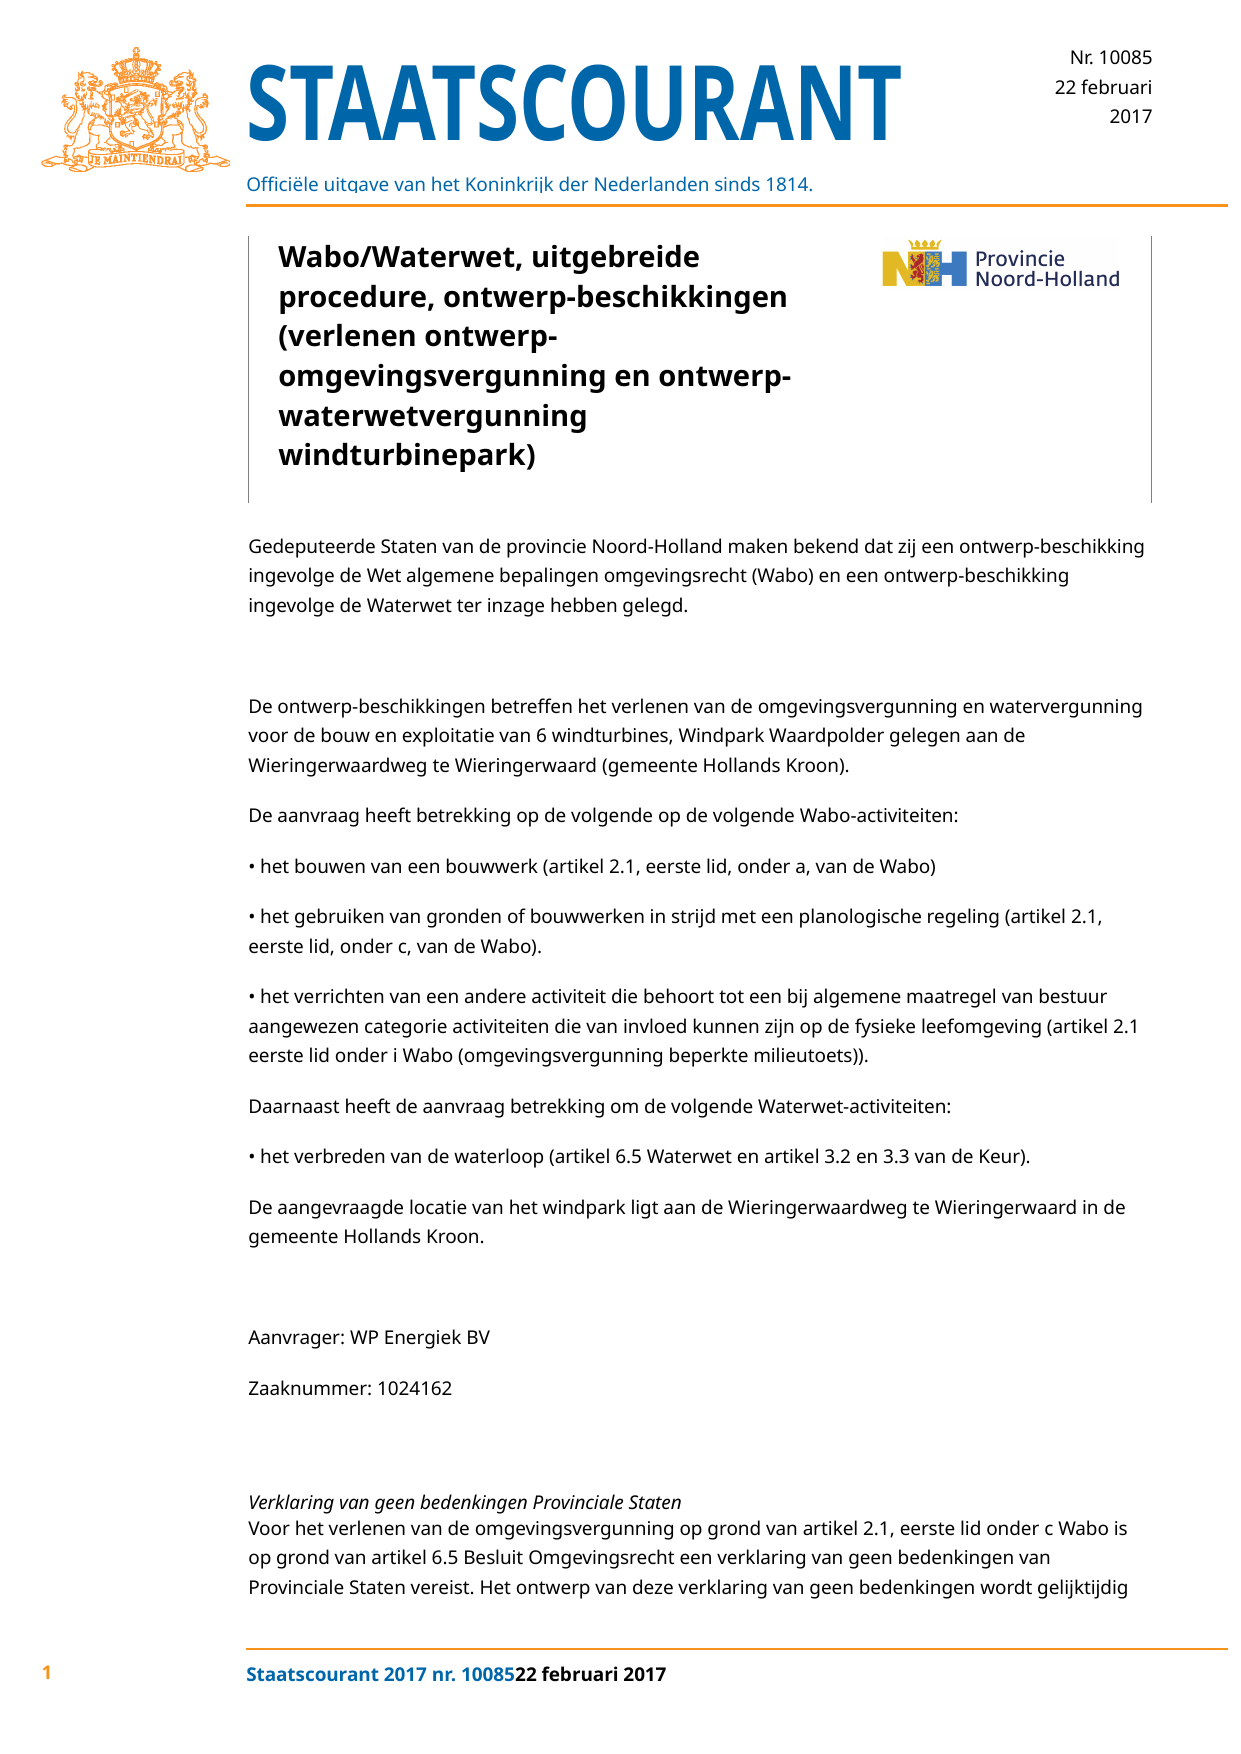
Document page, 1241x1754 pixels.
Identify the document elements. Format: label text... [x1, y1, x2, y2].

text Aanvrager: WP Energiek BV [248, 1324, 1152, 1350]
text Verklaring van geen bedenkingen Provinciale Staten [248, 1489, 1152, 1515]
text • het verrichten van een andere activiteit die behoort tot een bij algemene maatregel van bestuur aangewezen categorie activiteiten die van invloed kunnen zijn op de fysieke leefomgeving (artikel 2.1 eerste lid onder i Wabo (omgevingsvergunning beperkte milieutoets)). [248, 983, 1152, 1068]
table_header Wabo/Waterwet, uitgebreide procedure, ontwerp-beschikkingen (verlenen ontwerp-omgevingsvergunning en ontwerp-waterwetvergunning windturbinepark) [249, 236, 850, 503]
text Gedeputeerde Staten van de provincie Noord-Holland maken bekend dat zij een ontwerp-beschikking ingevolge de Wet algemene bepalingen omgevingsrecht (Wabo) en een ontwerp-beschikking ingevolge de Waterwet ter inzage hebben gelegd. [248, 533, 1152, 618]
table_header [850, 236, 1151, 503]
text De ontwerp-beschikkingen betreffen het verlenen van de omgevingsvergunning en watervergunning voor de bouw en exploitatie van 6 windturbines, Windpark Waardpolder gelegen aan de Wieringerwaardweg te Wieringerwaard (gemeente Hollands Kroon). [248, 693, 1152, 778]
text • het bouwen van een bouwwerk (artikel 2.1, eerste lid, onder a, van de Wabo) [248, 853, 1152, 879]
text • het verbreden van de waterloop (artikel 6.5 Waterwet en artikel 3.2 en 3.3 van de Keur). [248, 1143, 1152, 1169]
text Daarnaast heeft de aanvraag betrekking om de volgende Waterwet-activiteiten: [248, 1093, 1152, 1119]
text • het gebruiken van gronden of bouwwerken in strijd met een planologische regeling (artikel 2.1, eerste lid, onder c, van de Wabo). [248, 903, 1152, 959]
text De aangevraagde locatie van het windpark ligt aan de Wieringerwaardweg te Wieringerwaard in de gemeente Hollands Kroon. [248, 1194, 1152, 1249]
text De aanvraag heeft betrekking op de volgende op de volgende Wabo-activiteiten: [248, 803, 1152, 828]
picture [41, 47, 231, 172]
picture [882, 236, 1119, 291]
text Zaaknummer: 1024162 [248, 1375, 1152, 1400]
text Voor het verlenen van de omgevingsvergunning op grond van artikel 2.1, eerste lid onder c Wabo is op grond van artikel 6.5 Besluit Omgevingsrecht een verklaring van geen bedenkingen van Provinciale Staten vereist. Het ontwerp van deze verklaring van geen bedenkingen wordt gelijktijdig [248, 1515, 1152, 1600]
